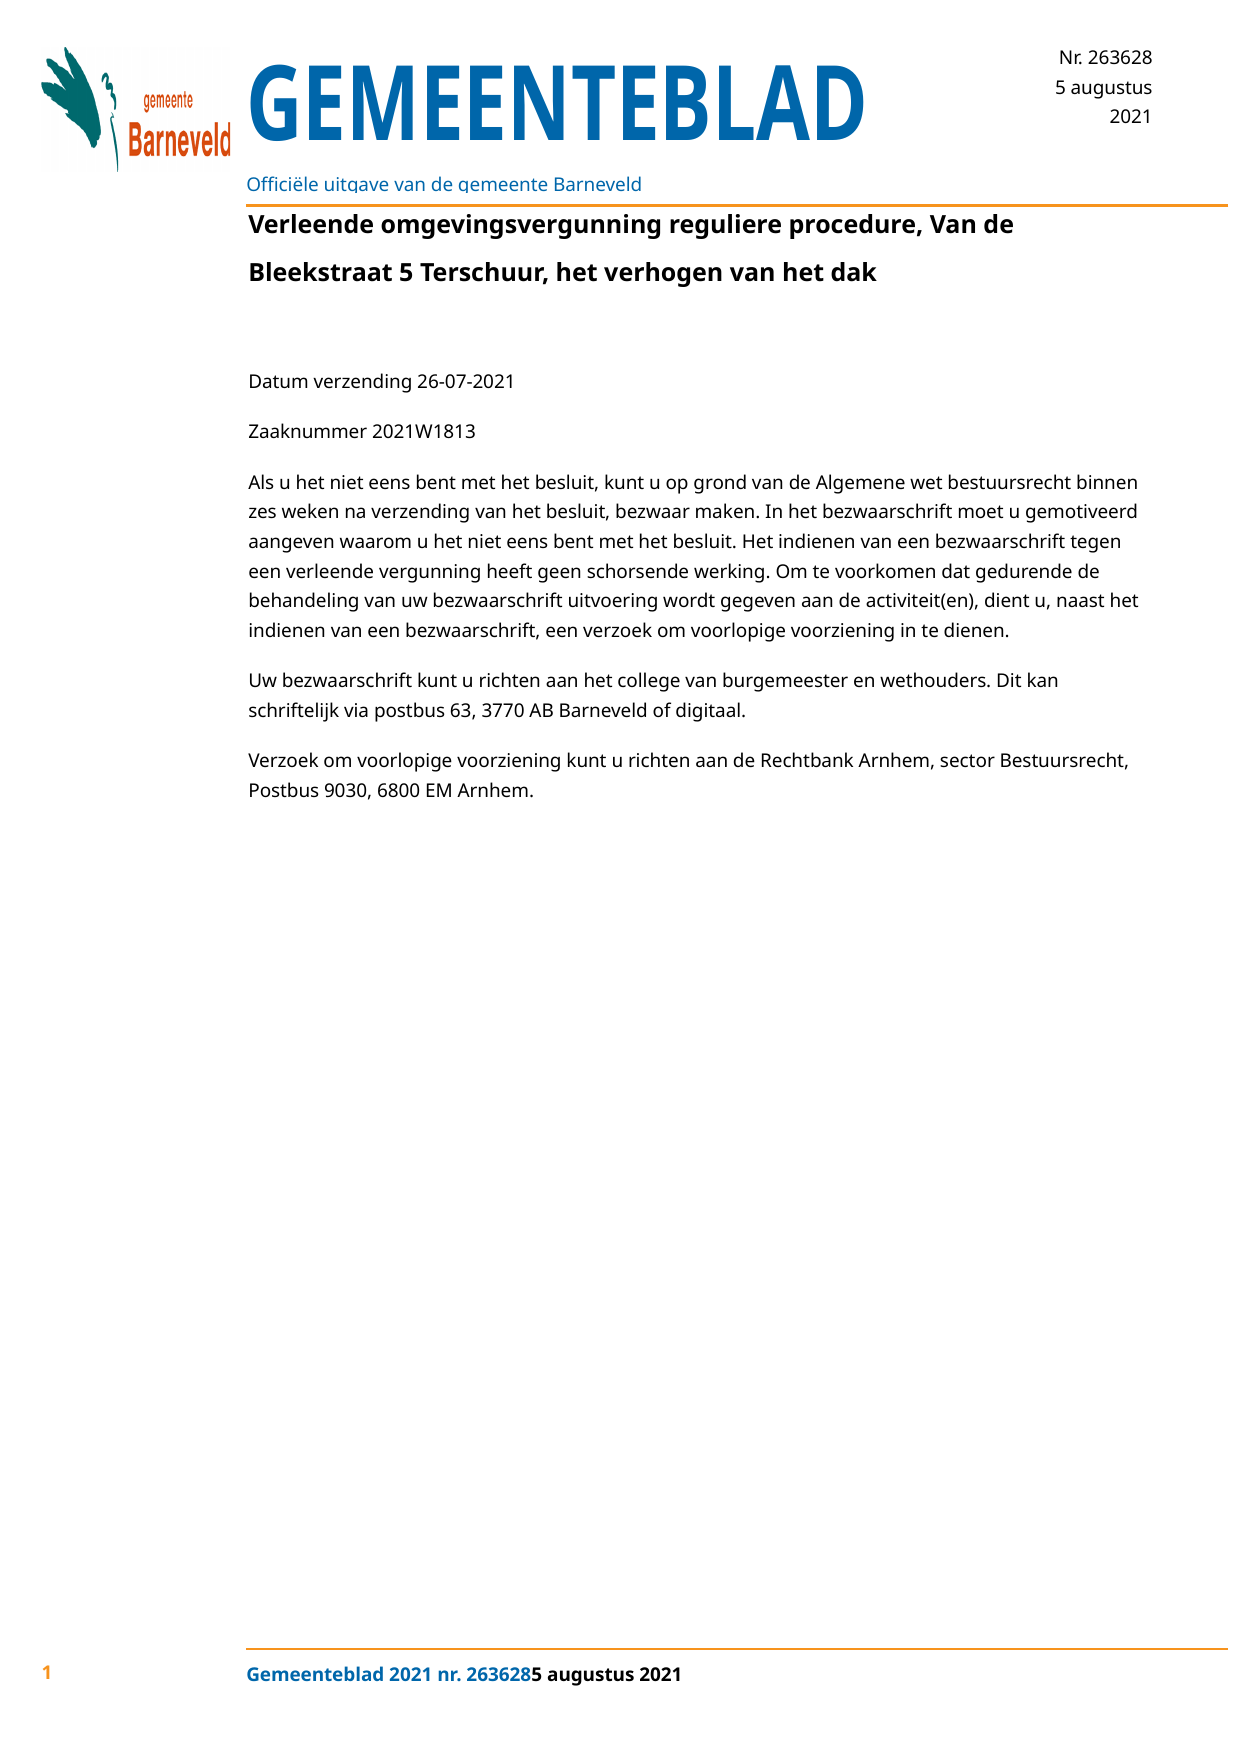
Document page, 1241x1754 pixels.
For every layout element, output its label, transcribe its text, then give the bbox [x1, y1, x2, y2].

text Datum verzending 26-07-2021 [248, 368, 1152, 394]
text Als u het niet eens bent met het besluit, kunt u op grond van de Algemene wet bestuursrecht binnen zes weken na verzending van het besluit, bezwaar maken. In het bezwaarschrift moet u gemotiveerd aangeven waarom u het niet eens bent met het besluit. Het indienen van een bezwaarschrift tegen een verleende vergunning heeft geen schorsende werking. Om te voorkomen dat gedurende de behandeling van uw bezwaarschrift uitvoering wordt gegeven aan de activiteit(en), dient u, naast het indienen van een bezwaarschrift, een verzoek om voorlopige voorziening in te dienen. [248, 469, 1152, 643]
text Verzoek om voorlopige voorziening kunt u richten aan de Rechtbank Arnhem, sector Bestuursrecht, Postbus 9030, 6800 EM Arnhem. [248, 747, 1152, 803]
text Verleende omgevingsvergunning reguliere procedure, Van de Bleekstraat 5 Terschuur, het verhogen van het dak [248, 207, 1152, 288]
text Uw bezwaarschrift kunt u richten aan het college van burgemeester en wethouders. Dit kan schriftelijk via postbus 63, 3770 AB Barneveld of digitaal. [248, 667, 1152, 723]
text Zaaknummer 2021W1813 [248, 419, 1152, 444]
picture [41, 47, 231, 172]
